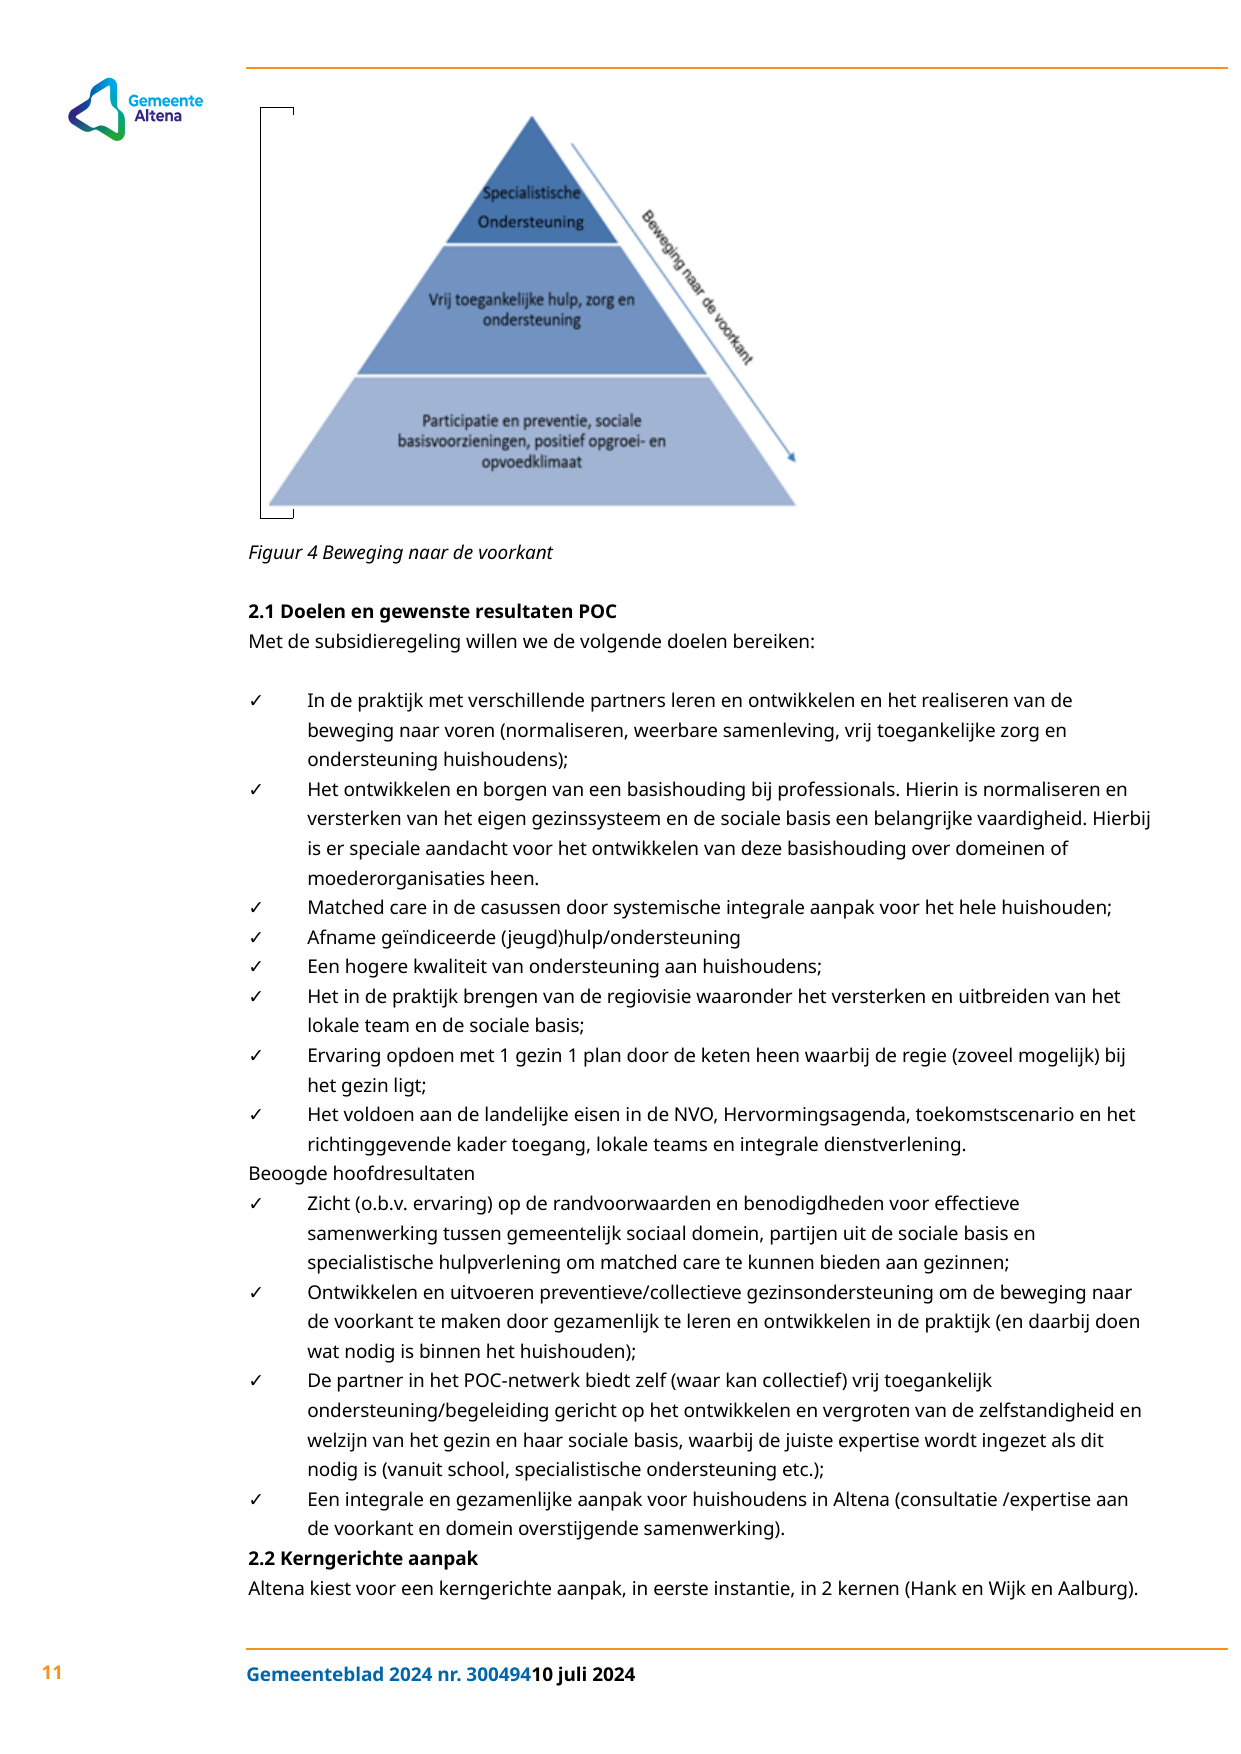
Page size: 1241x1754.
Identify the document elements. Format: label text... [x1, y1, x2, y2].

list Ontwikkelen en uitvoeren preventieve/collectieve gezinsondersteuning om de beweging naar de voorkant te maken door gezamenlijk te leren en ontwikkelen in de praktijk (en daarbij doen wat nodig is binnen het huishouden); [248, 1279, 1152, 1364]
list Het voldoen aan de landelijke eisen in de NVO, Hervormingsagenda, toekomstscenario en het richtinggevende kader toegang, lokale teams en integrale dienstverlening. [248, 1101, 1152, 1157]
text 2.2 Kerngerichte aanpak [248, 1545, 1152, 1571]
list Het ontwikkelen en borgen van een basishouding bij professionals. Hierin is normaliseren en versterken van het eigen gezinssysteem en de sociale basis een belangrijke vaardigheid. Hierbij is er speciale aandacht voor het ontwikkelen van deze basishouding over domeinen of moederorganisaties heen. [248, 776, 1152, 890]
text Beoogde hoofdresultaten [248, 1161, 1152, 1186]
text 2.1 Doelen en gewenste resultaten POC [248, 598, 1152, 624]
list Zicht (o.b.v. ervaring) op de randvoorwaarden en benodigdheden voor effectieve samenwerking tussen gemeentelijk sociaal domein, partijen uit de sociale basis en specialistische hulpverlening om matched care te kunnen bieden aan gezinnen; [248, 1190, 1152, 1275]
list Afname geïndiceerde (jeugd)hulp/ondersteuning [248, 924, 1152, 949]
list Een integrale en gezamenlijke aanpak voor huishoudens in Altena (consultatie /expertise aan de voorkant en domein overstijgende samenwerking). [248, 1486, 1152, 1541]
list Een hogere kwaliteit van ondersteuning aan huishoudens; [248, 953, 1152, 979]
list Ervaring opdoen met 1 gezin 1 plan door de keten heen waarbij de regie (zoveel mogelijk) bij het gezin ligt; [248, 1042, 1152, 1097]
list Matched care in de casussen door systemische integrale aanpak voor het hele huishouden; [248, 894, 1152, 920]
list In de praktijk met verschillende partners leren en ontwikkelen en het realiseren van de beweging naar voren (normaliseren, weerbare samenleving, vrij toegankelijke zorg en ondersteuning huishoudens); [248, 687, 1152, 772]
text Met de subsidieregeling willen we de volgende doelen bereiken: [248, 628, 1152, 654]
picture [268, 115, 801, 509]
text Altena kiest voor een kerngerichte aanpak, in eerste instantie, in 2 kernen (Hank en Wijk en Aalburg). [248, 1575, 1152, 1600]
text Figuur 4 Beweging naar de voorkant [248, 539, 1152, 565]
picture [41, 47, 231, 172]
list De partner in het POC-netwerk biedt zelf (waar kan collectief) vrij toegankelijk ondersteuning/begeleiding gericht op het ontwikkelen en vergroten van de zelfstandigheid en welzijn van het gezin en haar sociale basis, waarbij de juiste expertise wordt ingezet als dit nodig is (vanuit school, specialistische ondersteuning etc.); [248, 1368, 1152, 1482]
list Het in de praktijk brengen van de regiovisie waaronder het versterken en uitbreiden van het lokale team en de sociale basis; [248, 983, 1152, 1038]
